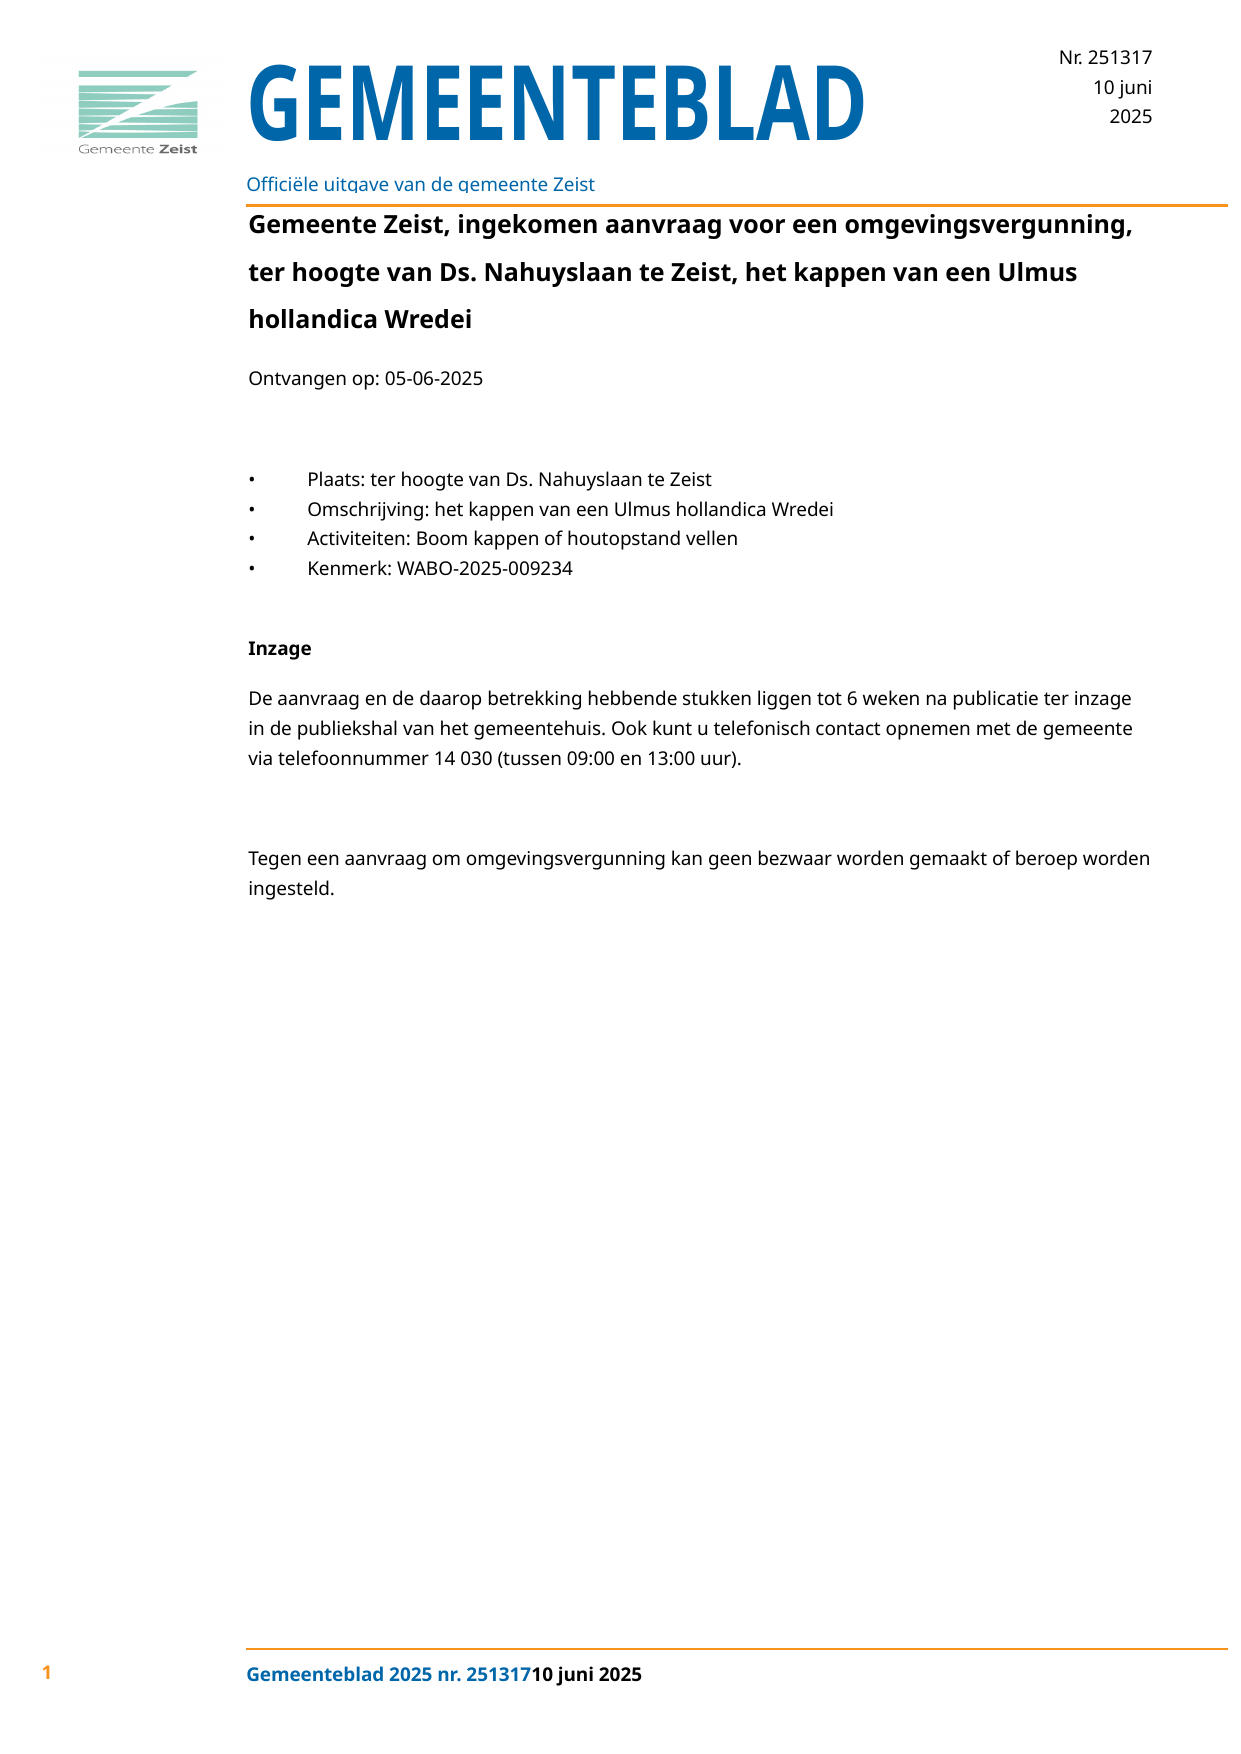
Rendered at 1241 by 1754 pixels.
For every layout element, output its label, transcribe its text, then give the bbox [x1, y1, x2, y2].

text De aanvraag en de daarop betrekking hebbende stukken liggen tot 6 weken na publicatie ter inzage in de publiekshal van het gemeentehuis. Ook kunt u telefonisch contact opnemen met de gemeente via telefoonnummer 14 030 (tussen 09:00 en 13:00 uur). [248, 686, 1152, 770]
picture [41, 47, 231, 172]
list Plaats: ter hoogte van Ds. Nahuyslaan te Zeist [248, 466, 1152, 492]
text Gemeente Zeist, ingekomen aanvraag voor een omgevingsvergunning, ter hoogte van Ds. Nahuyslaan te Zeist, het kappen van een Ulmus hollandica Wredei [248, 207, 1152, 336]
list Kenmerk: WABO-2025-009234 [248, 555, 1152, 581]
text Ontvangen op: 05-06-2025 [248, 366, 1152, 391]
text Inzage [248, 635, 1152, 661]
text Tegen een aanvraag om omgevingsvergunning kan geen bezwaar worden gemaakt of beroep worden ingesteld. [248, 846, 1152, 901]
list Activiteiten: Boom kappen of houtopstand vellen [248, 526, 1152, 551]
list Omschrijving: het kappen van een Ulmus hollandica Wredei [248, 496, 1152, 522]
